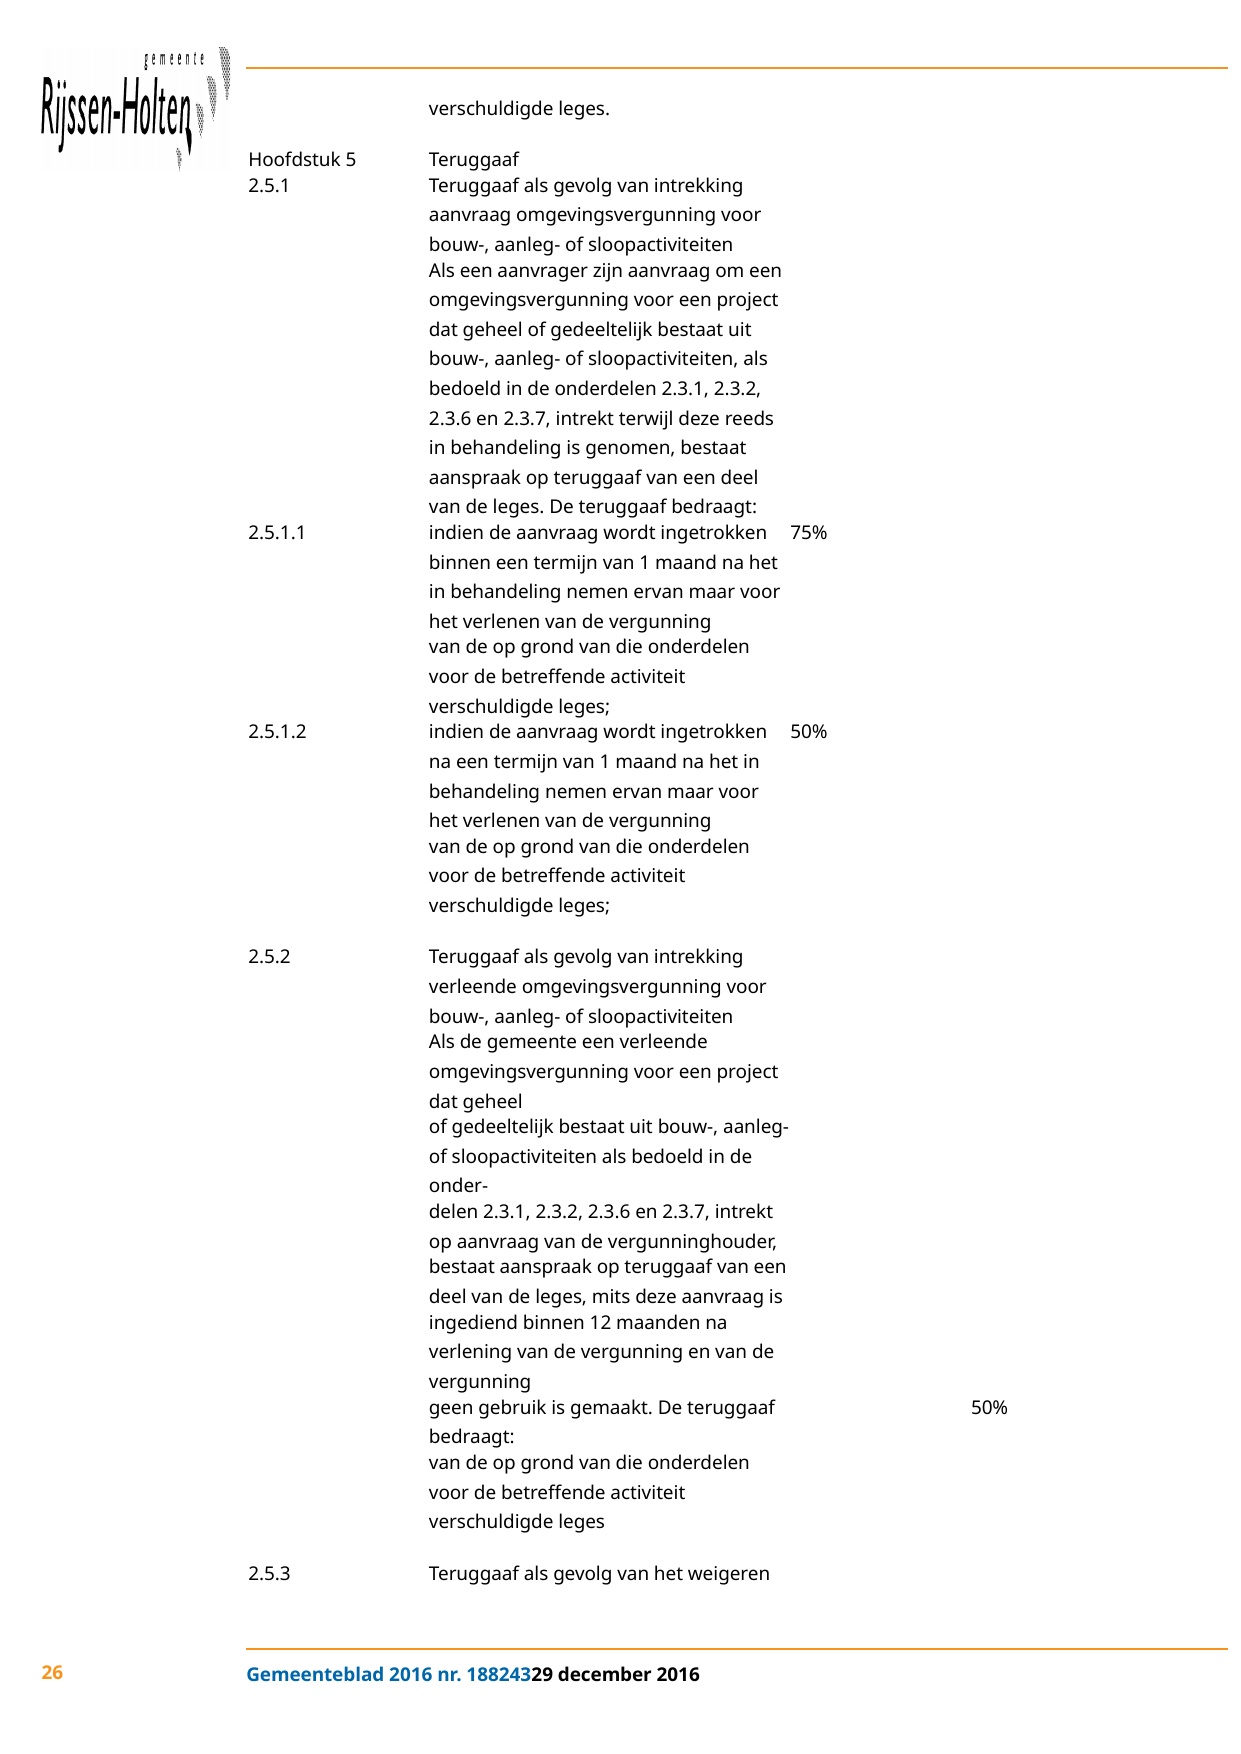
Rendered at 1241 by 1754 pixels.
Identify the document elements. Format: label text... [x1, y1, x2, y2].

table_cell [971, 1309, 1152, 1394]
table_cell [971, 121, 1152, 146]
table_cell Als een aanvrager zijn aanvraag om een omgevingsvergunning voor een project dat geheel of gedeeltelijk bestaat uit bouw-, aanleg- of sloopactiviteiten, als bedoeld in de onderdelen 2.3.1, 2.3.2, 2.3.6 en 2.3.7, intrekt terwijl deze reeds in behandeling is genomen, bestaat aanspraak op teruggaaf van een deel van de leges. De teruggaaf bedraagt: [429, 257, 790, 519]
table_cell [790, 121, 971, 146]
table_cell 2.5.3 [248, 1560, 429, 1586]
table_cell [429, 121, 790, 146]
table_cell [248, 121, 429, 146]
table_cell [248, 1534, 429, 1560]
table_cell [248, 634, 429, 719]
table_cell [790, 1394, 971, 1449]
table_cell [790, 1309, 971, 1394]
table_cell indien de aanvraag wordt ingetrokken na een termijn van 1 maand na het in behandeling nemen ervan maar voor het verlenen van de vergunning [429, 719, 790, 833]
table_cell [790, 146, 971, 172]
table_cell [248, 1254, 429, 1309]
table_cell [248, 918, 429, 944]
table_cell [790, 1560, 971, 1586]
table_cell van de op grond van die onderdelen voor de betreffende activiteit verschuldigde leges; [429, 833, 790, 918]
table_cell of gedeeltelijk bestaat uit bouw-, aanleg- of sloopactiviteiten als bedoeld in de onder- [429, 1114, 790, 1198]
table_cell verschuldigde leges. [429, 95, 790, 121]
table_cell [971, 1254, 1152, 1309]
table_cell [971, 95, 1152, 121]
table_cell [971, 1199, 1152, 1254]
table_cell van de op grond van die onderdelen voor de betreffende activiteit verschuldigde leges; [429, 634, 790, 719]
table_cell 2.5.2 [248, 944, 429, 1029]
table_cell [971, 833, 1152, 918]
table_cell 2.5.1 [248, 172, 429, 257]
table_cell [790, 833, 971, 918]
table_cell [248, 1394, 429, 1449]
picture [41, 47, 231, 172]
table_cell [429, 918, 790, 944]
table_cell delen 2.3.1, 2.3.2, 2.3.6 en 2.3.7, intrekt op aanvraag van de vergunninghouder, [429, 1199, 790, 1254]
table_cell [971, 1114, 1152, 1198]
table_cell [790, 1114, 971, 1198]
table_cell 2.5.1.1 [248, 519, 429, 634]
table_cell [248, 1114, 429, 1198]
table_cell [790, 257, 971, 519]
table_cell [971, 1449, 1152, 1534]
table_cell [429, 1534, 790, 1560]
table_cell [971, 634, 1152, 719]
table_cell [971, 519, 1152, 634]
table_cell [790, 1254, 971, 1309]
table_cell [971, 257, 1152, 519]
table_cell Teruggaaf als gevolg van intrekking aanvraag omgevingsvergunning voor bouw-, aanleg- of sloopactiviteiten [429, 172, 790, 257]
table_cell ingediend binnen 12 maanden na verlening van de vergunning en van de vergunning [429, 1309, 790, 1394]
table_cell bestaat aanspraak op teruggaaf van een deel van de leges, mits deze aanvraag is [429, 1254, 790, 1309]
table_cell [248, 257, 429, 519]
table_cell [971, 918, 1152, 944]
table_cell [971, 1029, 1152, 1113]
table_cell [790, 918, 971, 944]
table_cell 50% [790, 719, 971, 833]
table_cell indien de aanvraag wordt ingetrokken binnen een termijn van 1 maand na het in behandeling nemen ervan maar voor het verlenen van de vergunning [429, 519, 790, 634]
table_cell 2.5.1.2 [248, 719, 429, 833]
table_cell [248, 1449, 429, 1534]
table_cell [248, 95, 429, 121]
table_cell Teruggaaf [429, 146, 790, 172]
table_cell [790, 95, 971, 121]
table_cell van de op grond van die onderdelen voor de betreffende activiteit verschuldigde leges [429, 1449, 790, 1534]
table_cell [248, 1029, 429, 1113]
table_cell Als de gemeente een verleende omgevingsvergunning voor een project dat geheel [429, 1029, 790, 1113]
table_cell Teruggaaf als gevolg van het weigeren [429, 1560, 790, 1586]
table_cell [971, 146, 1152, 172]
table_cell [971, 1534, 1152, 1560]
table_cell 75% [790, 519, 971, 634]
table_cell [971, 944, 1152, 1029]
table_cell [971, 172, 1152, 257]
table_cell [248, 1199, 429, 1254]
table_cell [971, 1560, 1152, 1586]
table_cell Hoofdstuk 5 [248, 146, 429, 172]
table_cell geen gebruik is gemaakt. De teruggaaf bedraagt: [429, 1394, 790, 1449]
table_cell [790, 1449, 971, 1534]
table_cell [790, 1534, 971, 1560]
table_cell [248, 1309, 429, 1394]
table_cell [790, 944, 971, 1029]
table_cell [790, 1199, 971, 1254]
table_cell [790, 1029, 971, 1113]
table_cell 50% [971, 1394, 1152, 1449]
table_cell [790, 634, 971, 719]
table_cell Teruggaaf als gevolg van intrekking verleende omgevingsvergunning voor bouw-, aanleg- of sloopactiviteiten [429, 944, 790, 1029]
table_cell [248, 833, 429, 918]
table_cell [790, 172, 971, 257]
table_cell [971, 719, 1152, 833]
